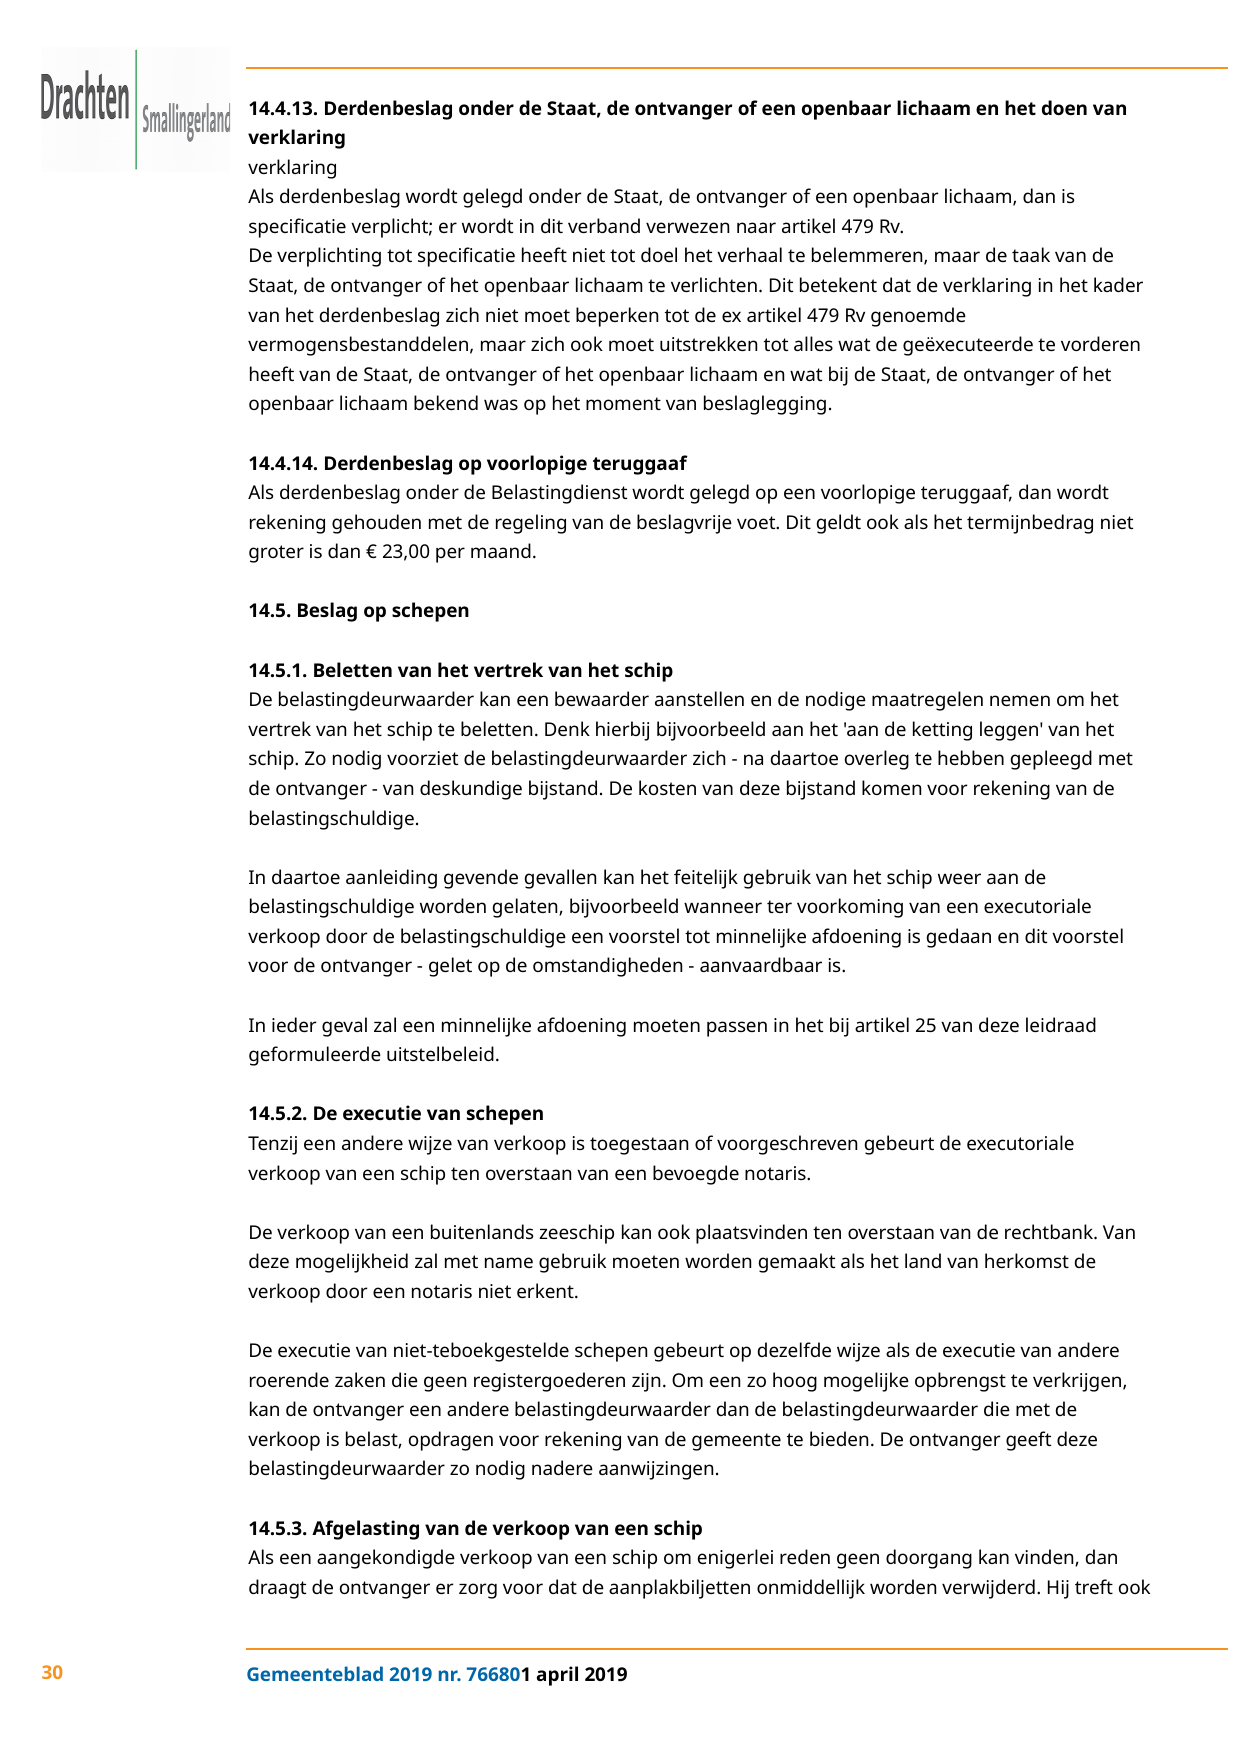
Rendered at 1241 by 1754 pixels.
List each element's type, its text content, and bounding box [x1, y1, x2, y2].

text 14.4.14. Derdenbeslag op voorlopige teruggaaf [248, 450, 1152, 476]
text Tenzij een andere wijze van verkoop is toegestaan of voorgeschreven gebeurt de executoriale verkoop van een schip ten overstaan van een bevoegde notaris. [248, 1130, 1152, 1186]
text Als derdenbeslag wordt gelegd onder de Staat, de ontvanger of een openbaar lichaam, dan is specificatie verplicht; er wordt in dit verband verwezen naar artikel 479 Rv. [248, 183, 1152, 239]
text De executie van niet-teboekgestelde schepen gebeurt op dezelfde wijze als de executie van andere roerende zaken die geen registergoederen zijn. Om een zo hoog mogelijke opbrengst te verkrijgen, kan de ontvanger een andere belastingdeurwaarder dan de belastingdeurwaarder die met de verkoop is belast, opdragen voor rekening van de gemeente te bieden. De ontvanger geeft deze belastingdeurwaarder zo nodig nadere aanwijzingen. [248, 1337, 1152, 1481]
text 14.5. Beslag op schepen [248, 598, 1152, 623]
text In daartoe aanleiding gevende gevallen kan het feitelijk gebruik van het schip weer aan de belastingschuldige worden gelaten, bijvoorbeeld wanneer ter voorkoming van een executoriale verkoop door de belastingschuldige een voorstel tot minnelijke afdoening is gedaan en dit voorstel voor de ontvanger - gelet op de omstandigheden - aanvaardbaar is. [248, 864, 1152, 978]
text 14.5.1. Beletten van het vertrek van het schip [248, 657, 1152, 683]
text De verplichting tot specificatie heeft niet tot doel het verhaal te belemmeren, maar de taak van de Staat, de ontvanger of het openbaar lichaam te verlichten. Dit betekent dat de verklaring in het kader van het derdenbeslag zich niet moet beperken tot de ex artikel 479 Rv genoemde vermogensbestanddelen, maar zich ook moet uitstrekken tot alles wat de geëxecuteerde te vorderen heeft van de Staat, de ontvanger of het openbaar lichaam en wat bij de Staat, de ontvanger of het openbaar lichaam bekend was op het moment van beslaglegging. [248, 243, 1152, 416]
text verklaring [248, 154, 1152, 180]
text 14.4.13. Derdenbeslag onder de Staat, de ontvanger of een openbaar lichaam en het doen van verklaring [248, 95, 1152, 150]
text 14.5.3. Afgelasting van de verkoop van een schip [248, 1515, 1152, 1541]
text 14.5.2. De executie van schepen [248, 1101, 1152, 1126]
text In ieder geval zal een minnelijke afdoening moeten passen in het bij artikel 25 van deze leidraad geformuleerde uitstelbeleid. [248, 1012, 1152, 1067]
text De belastingdeurwaarder kan een bewaarder aanstellen en de nodige maatregelen nemen om het vertrek van het schip te beletten. Denk hierbij bijvoorbeeld aan het 'aan de ketting leggen' van het schip. Zo nodig voorziet de belastingdeurwaarder zich - na daartoe overleg te hebben gepleegd met de ontvanger - van deskundige bijstand. De kosten van deze bijstand komen voor rekening van de belastingschuldige. [248, 686, 1152, 831]
text Als derdenbeslag onder de Belastingdienst wordt gelegd op een voorlopige teruggaaf, dan wordt rekening gehouden met de regeling van de beslagvrije voet. Dit geldt ook als het termijnbedrag niet groter is dan € 23,00 per maand. [248, 479, 1152, 564]
picture [41, 47, 231, 172]
text De verkoop van een buitenlands zeeschip kan ook plaatsvinden ten overstaan van de rechtbank. Van deze mogelijkheid zal met name gebruik moeten worden gemaakt als het land van herkomst de verkoop door een notaris niet erkent. [248, 1219, 1152, 1304]
text Als een aangekondigde verkoop van een schip om enigerlei reden geen doorgang kan vinden, dan draagt de ontvanger er zorg voor dat de aanplakbiljetten onmiddellijk worden verwijderd. Hij treft ook [248, 1544, 1152, 1600]
